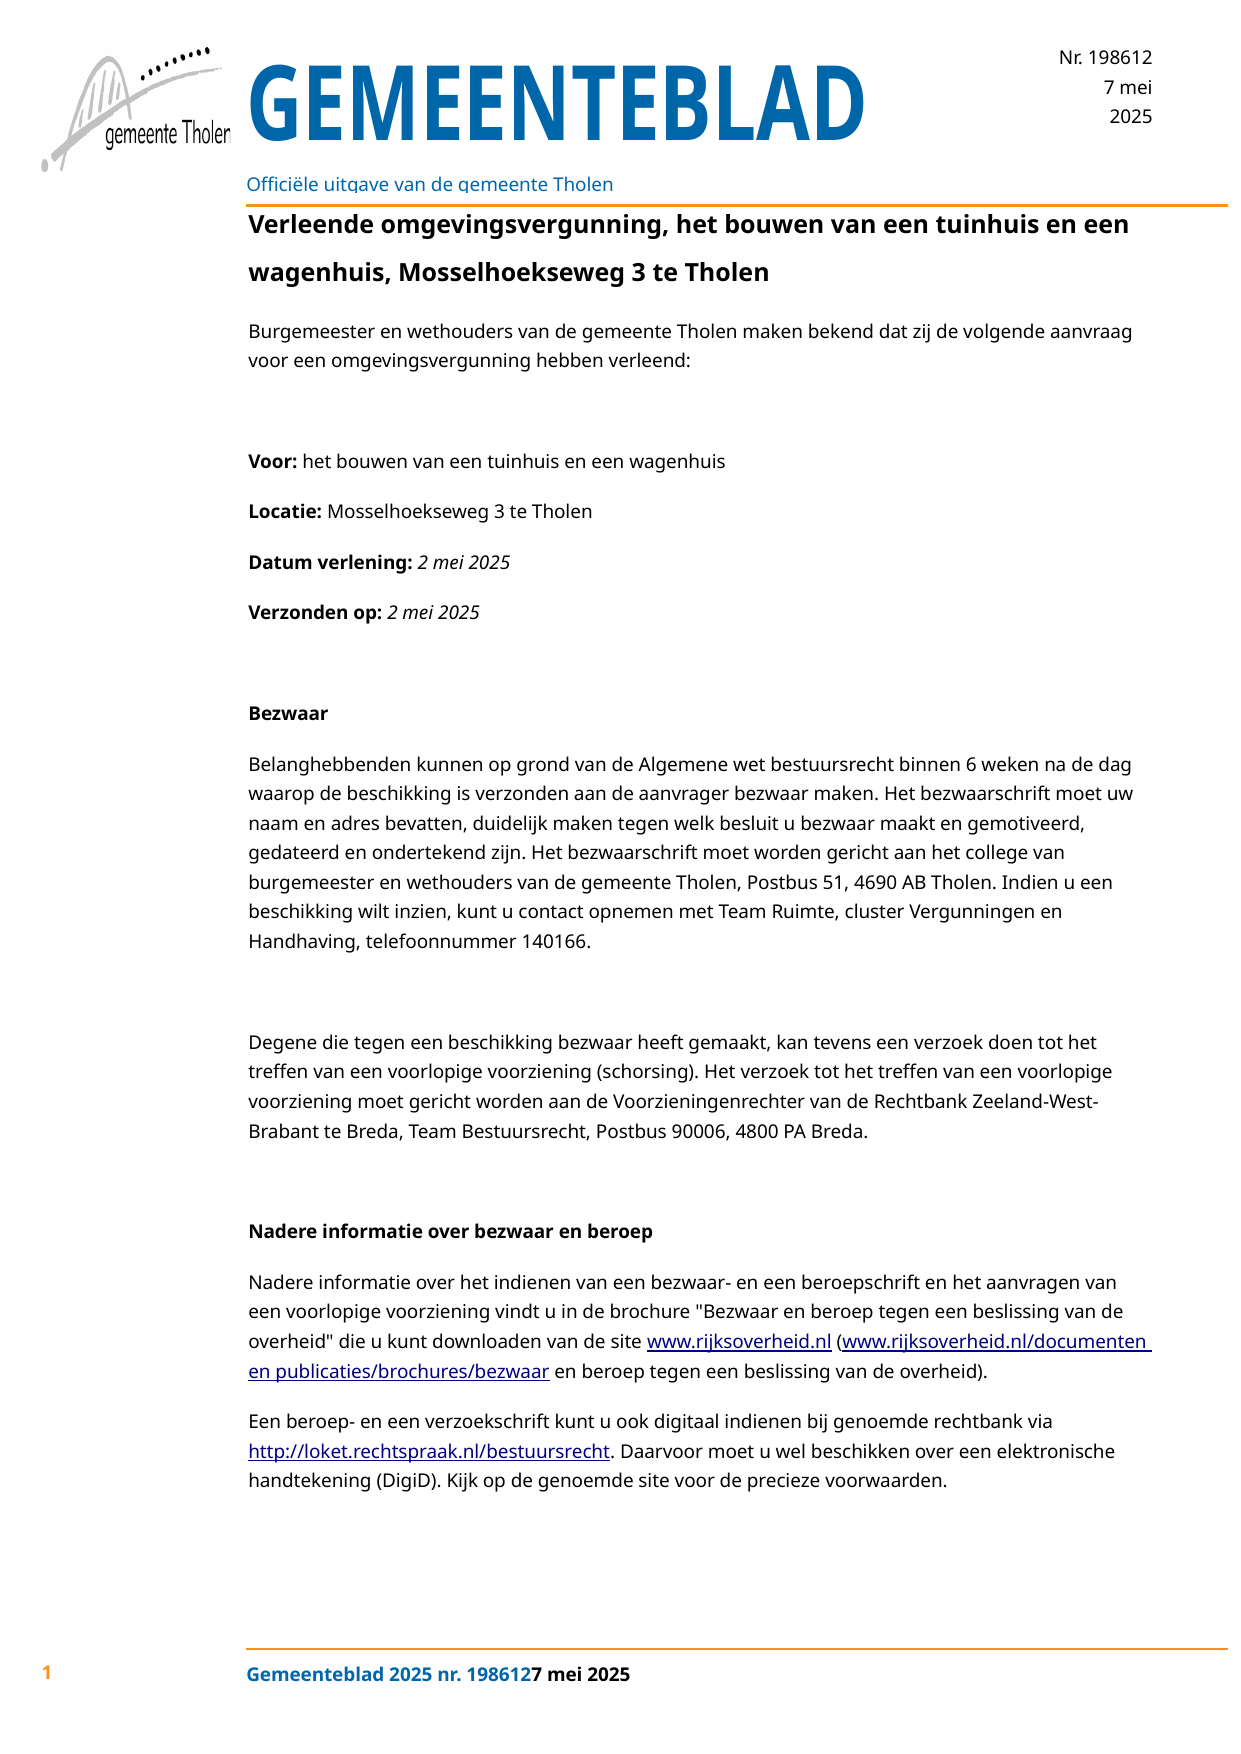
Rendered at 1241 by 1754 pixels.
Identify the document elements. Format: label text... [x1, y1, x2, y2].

text Verzonden op: 2 mei 2025 [248, 599, 1152, 625]
text Nadere informatie over het indienen van een bezwaar- en een beroepschrift en het aanvragen van een voorlopige voorziening vindt u in de brochure "Bezwaar en beroep tegen een beslissing van de overheid" die u kunt downloaden van de site www.rijksoverheid.nl (www.rijksoverheid.nl/documenten en publicaties/brochures/bezwaar en beroep tegen een beslissing van de overheid). [248, 1269, 1152, 1384]
text Verleende omgevingsvergunning, het bouwen van een tuinhuis en een wagenhuis, Mosselhoekseweg 3 te Tholen [248, 207, 1152, 288]
text Belanghebbenden kunnen op grond van de Algemene wet bestuursrecht binnen 6 weken na de dag waarop de beschikking is verzonden aan de aanvrager bezwaar maken. Het bezwaarschrift moet uw naam en adres bevatten, duidelijk maken tegen welk besluit u bezwaar maakt en gemotiveerd, gedateerd en ondertekend zijn. Het bezwaarschrift moet worden gericht aan het college van burgemeester en wethouders van de gemeente Tholen, Postbus 51, 4690 AB Tholen. Indien u een beschikking wilt inzien, kunt u contact opnemen met Team Ruimte, cluster Vergunningen en Handhaving, telefoonnummer 140166. [248, 751, 1152, 954]
text Burgemeester en wethouders van de gemeente Tholen maken bekend dat zij de volgende aanvraag voor een omgevingsvergunning hebben verleend: [248, 318, 1152, 373]
text Voor: het bouwen van een tuinhuis en een wagenhuis [248, 448, 1152, 474]
text Degene die tegen een beschikking bezwaar heeft gemaakt, kan tevens een verzoek doen tot het treffen van een voorlopige voorziening (schorsing). Het verzoek tot het treffen van een voorlopige voorziening moet gericht worden aan de Voorzieningenrechter van de Rechtbank Zeeland-West-Brabant te Breda, Team Bestuursrecht, Postbus 90006, 4800 PA Breda. [248, 1029, 1152, 1144]
text Nadere informatie over bezwaar en beroep [248, 1219, 1152, 1244]
text Datum verlening: 2 mei 2025 [248, 549, 1152, 575]
text Bezwaar [248, 700, 1152, 726]
text Een beroep- en een verzoekschrift kunt u ook digitaal indienen bij genoemde rechtbank via http://loket.rechtspraak.nl/bestuursrecht. Daarvoor moet u wel beschikken over een elektronische handtekening (DigiD). Kijk op de genoemde site voor de precieze voorwaarden. [248, 1408, 1152, 1493]
text Locatie: Mosselhoekseweg 3 te Tholen [248, 499, 1152, 524]
picture [41, 47, 231, 172]
